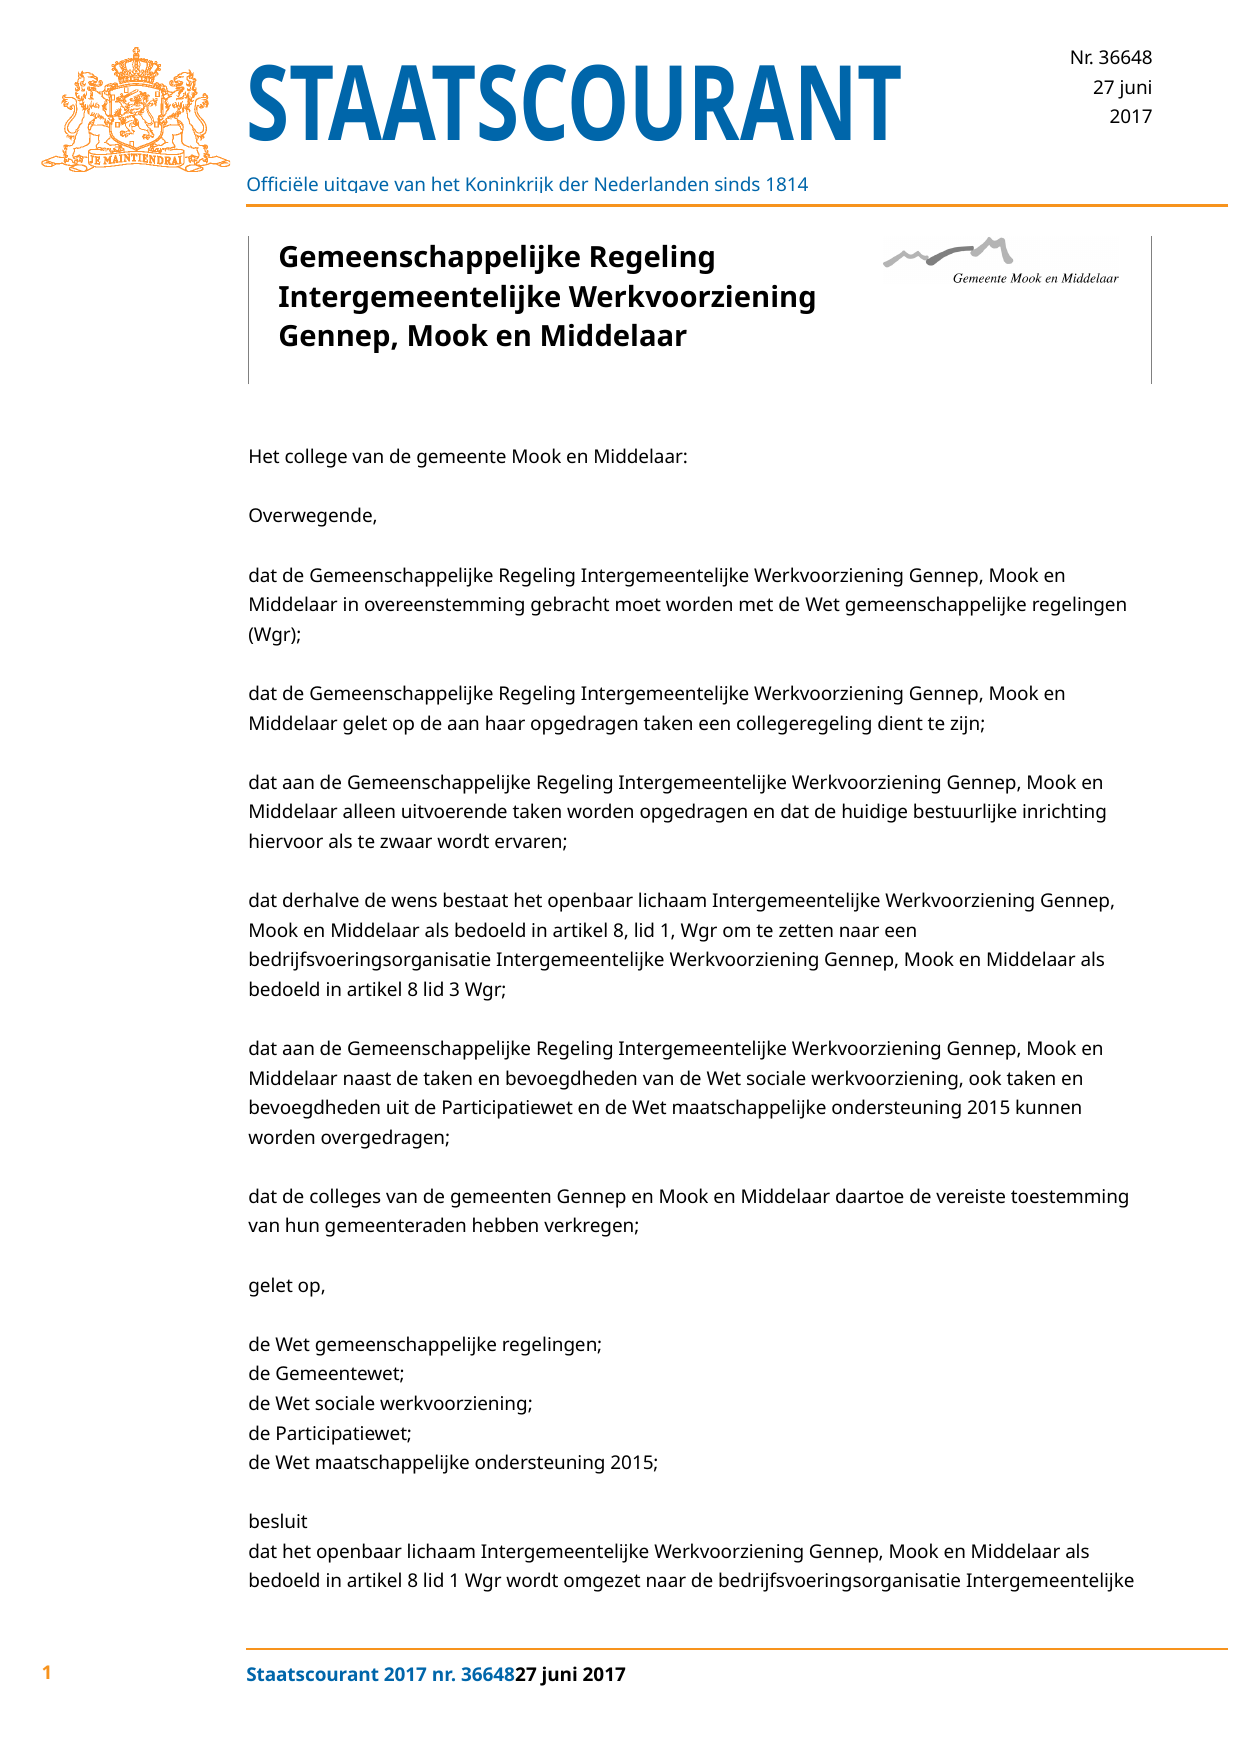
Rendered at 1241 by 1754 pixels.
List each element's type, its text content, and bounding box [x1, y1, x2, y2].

text dat het openbaar lichaam Intergemeentelijke Werkvoorziening Gennep, Mook en Middelaar als bedoeld in artikel 8 lid 1 Wgr wordt omgezet naar de bedrijfsvoeringsorganisatie Intergemeentelijke [248, 1538, 1152, 1593]
picture [41, 47, 231, 172]
table_header Gemeenschappelijke Regeling Intergemeentelijke Werkvoorziening Gennep, Mook en Middelaar [249, 236, 850, 384]
text dat derhalve de wens bestaat het openbaar lichaam Intergemeentelijke Werkvoorziening Gennep, Mook en Middelaar als bedoeld in artikel 8, lid 1, Wgr om te zetten naar een bedrijfsvoeringsorganisatie Intergemeentelijke Werkvoorziening Gennep, Mook en Middelaar als bedoeld in artikel 8 lid 3 Wgr; [248, 887, 1152, 1002]
text dat de colleges van de gemeenten Gennep en Mook en Middelaar daartoe de vereiste toestemming van hun gemeenteraden hebben verkregen; [248, 1183, 1152, 1238]
picture [882, 236, 1119, 284]
text Het college van de gemeente Mook en Middelaar: [248, 443, 1152, 469]
text Overwegende, [248, 503, 1152, 528]
text gelet op, [248, 1272, 1152, 1298]
table_header [850, 236, 1151, 384]
text dat aan de Gemeenschappelijke Regeling Intergemeentelijke Werkvoorziening Gennep, Mook en Middelaar alleen uitvoerende taken worden opgedragen en dat de huidige bestuurlijke inrichting hiervoor als te zwaar wordt ervaren; [248, 769, 1152, 854]
text de Gemeentewet; [248, 1361, 1152, 1386]
text dat aan de Gemeenschappelijke Regeling Intergemeentelijke Werkvoorziening Gennep, Mook en Middelaar naast de taken en bevoegdheden van de Wet sociale werkvoorziening, ook taken en bevoegdheden uit de Participatiewet en de Wet maatschappelijke ondersteuning 2015 kunnen worden overgedragen; [248, 1035, 1152, 1150]
text besluit [248, 1508, 1152, 1534]
text de Wet gemeenschappelijke regelingen; [248, 1331, 1152, 1357]
text de Wet maatschappelijke ondersteuning 2015; [248, 1449, 1152, 1475]
text de Wet sociale werkvoorziening; [248, 1390, 1152, 1416]
text dat de Gemeenschappelijke Regeling Intergemeentelijke Werkvoorziening Gennep, Mook en Middelaar gelet op de aan haar opgedragen taken een collegeregeling dient te zijn; [248, 680, 1152, 736]
text de Participatiewet; [248, 1420, 1152, 1446]
text dat de Gemeenschappelijke Regeling Intergemeentelijke Werkvoorziening Gennep, Mook en Middelaar in overeenstemming gebracht moet worden met de Wet gemeenschappelijke regelingen (Wgr); [248, 562, 1152, 647]
